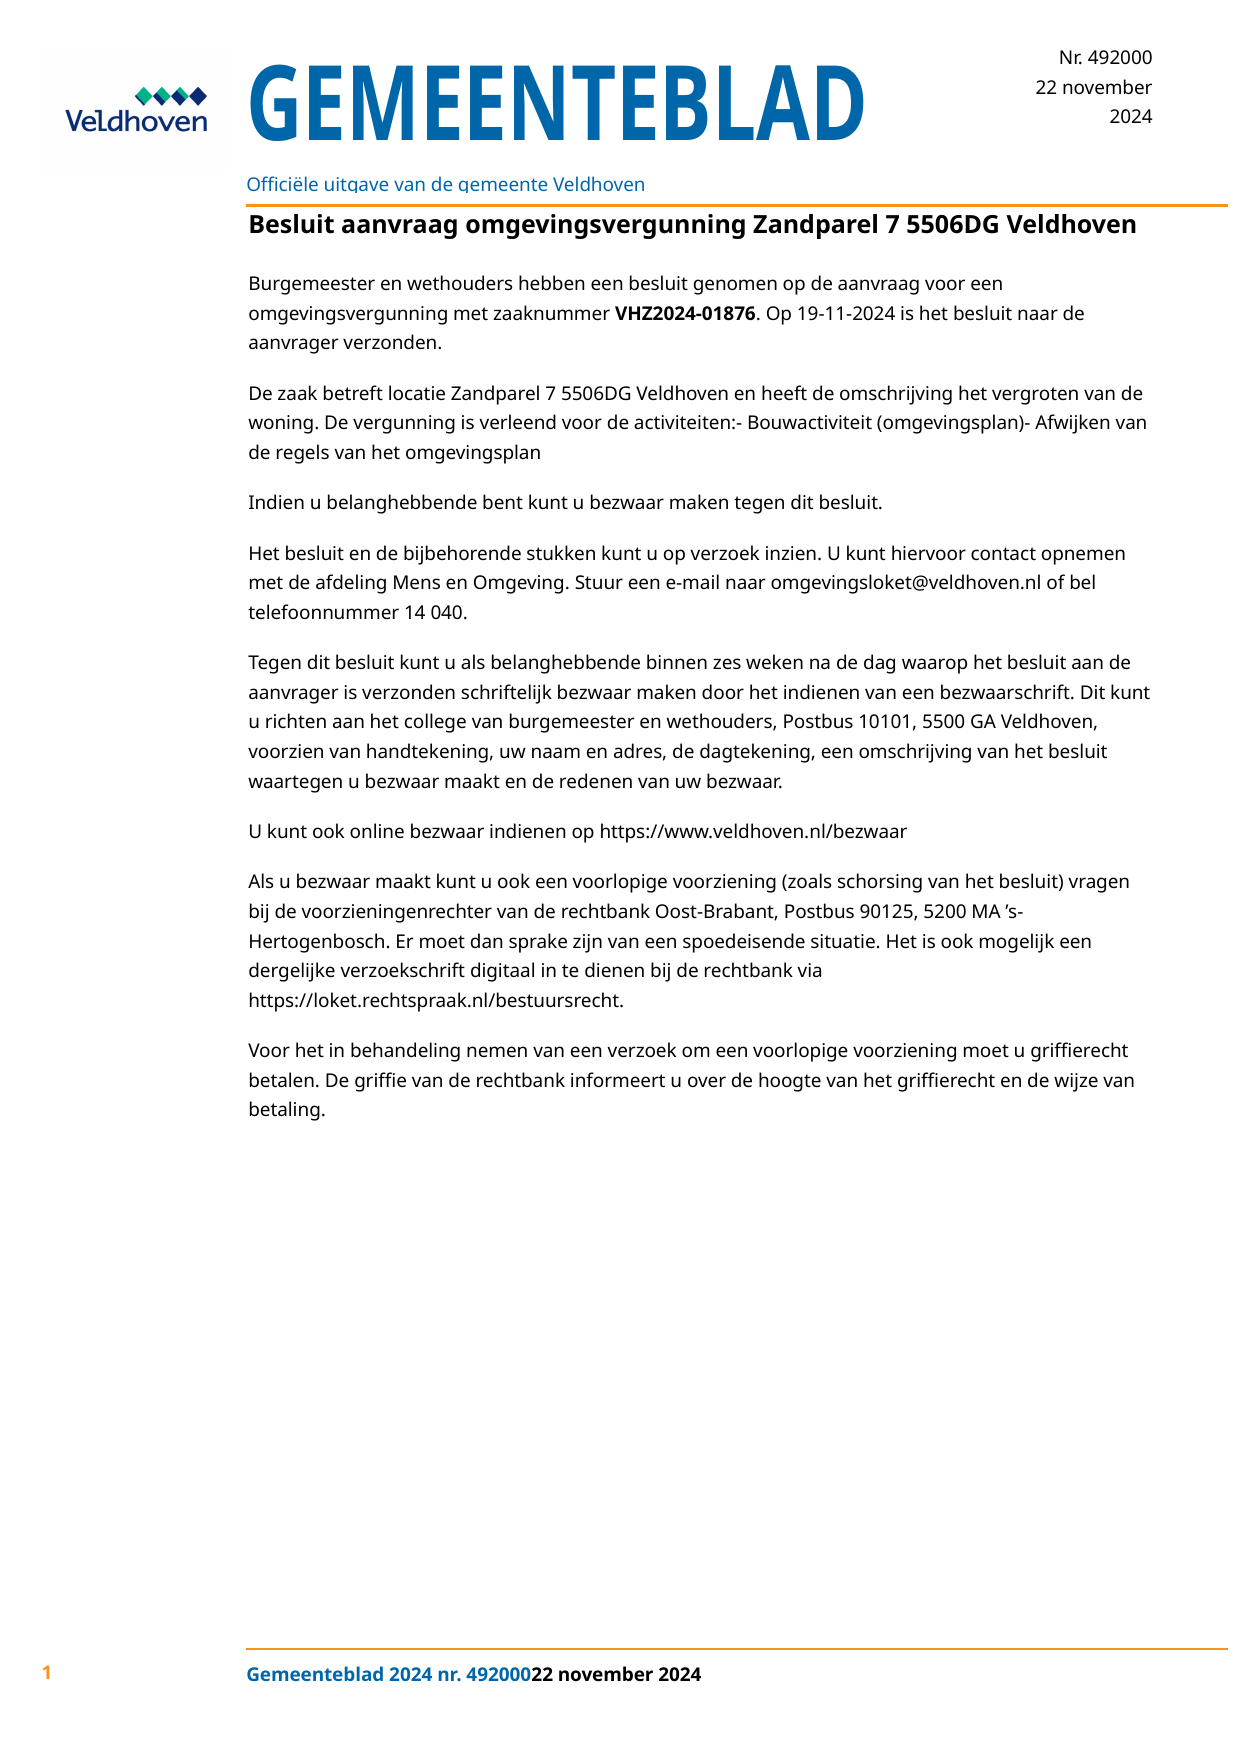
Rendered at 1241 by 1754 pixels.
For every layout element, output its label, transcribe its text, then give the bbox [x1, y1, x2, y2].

text Besluit aanvraag omgevingsvergunning Zandparel 7 5506DG Veldhoven [248, 207, 1152, 241]
text Tegen dit besluit kunt u als belanghebbende binnen zes weken na de dag waarop het besluit aan de aanvrager is verzonden schriftelijk bezwaar maken door het indienen van een bezwaarschrift. Dit kunt u richten aan het college van burgemeester en wethouders, Postbus 10101, 5500 GA Veldhoven, voorzien van handtekening, uw naam en adres, de dagtekening, een omschrijving van het besluit waartegen u bezwaar maakt en de redenen van uw bezwaar. [248, 649, 1152, 793]
picture [41, 47, 231, 172]
text Burgemeester en wethouders hebben een besluit genomen op de aanvraag voor een omgevingsvergunning met zaaknummer VHZ2024-01876. Op 19-11-2024 is het besluit naar de aanvrager verzonden. [248, 270, 1152, 355]
text Indien u belanghebbende bent kunt u bezwaar maken tegen dit besluit. [248, 489, 1152, 515]
text U kunt ook online bezwaar indienen op https://www.veldhoven.nl/bezwaar [248, 818, 1152, 844]
text Voor het in behandeling nemen van een verzoek om een voorlopige voorziening moet u griffierecht betalen. De griffie van de rechtbank informeert u over de hoogte van het griffierecht en de wijze van betaling. [248, 1037, 1152, 1122]
text Het besluit en de bijbehorende stukken kunt u op verzoek inzien. U kunt hiervoor contact opnemen met de afdeling Mens en Omgeving. Stuur een e-mail naar omgevingsloket@veldhoven.nl of bel telefoonnummer 14 040. [248, 540, 1152, 625]
text De zaak betreft locatie Zandparel 7 5506DG Veldhoven en heeft de omschrijving het vergroten van de woning. De vergunning is verleend voor de activiteiten:- Bouwactiviteit (omgevingsplan)- Afwijken van de regels van het omgevingsplan [248, 380, 1152, 465]
text Als u bezwaar maakt kunt u ook een voorlopige voorziening (zoals schorsing van het besluit) vragen bij de voorzieningenrechter van de rechtbank Oost-Brabant, Postbus 90125, 5200 MA ’s-Hertogenbosch. Er moet dan sprake zijn van een spoedeisende situatie. Het is ook mogelijk een dergelijke verzoekschrift digitaal in te dienen bij de rechtbank via https://loket.rechtspraak.nl/bestuursrecht. [248, 869, 1152, 1013]
